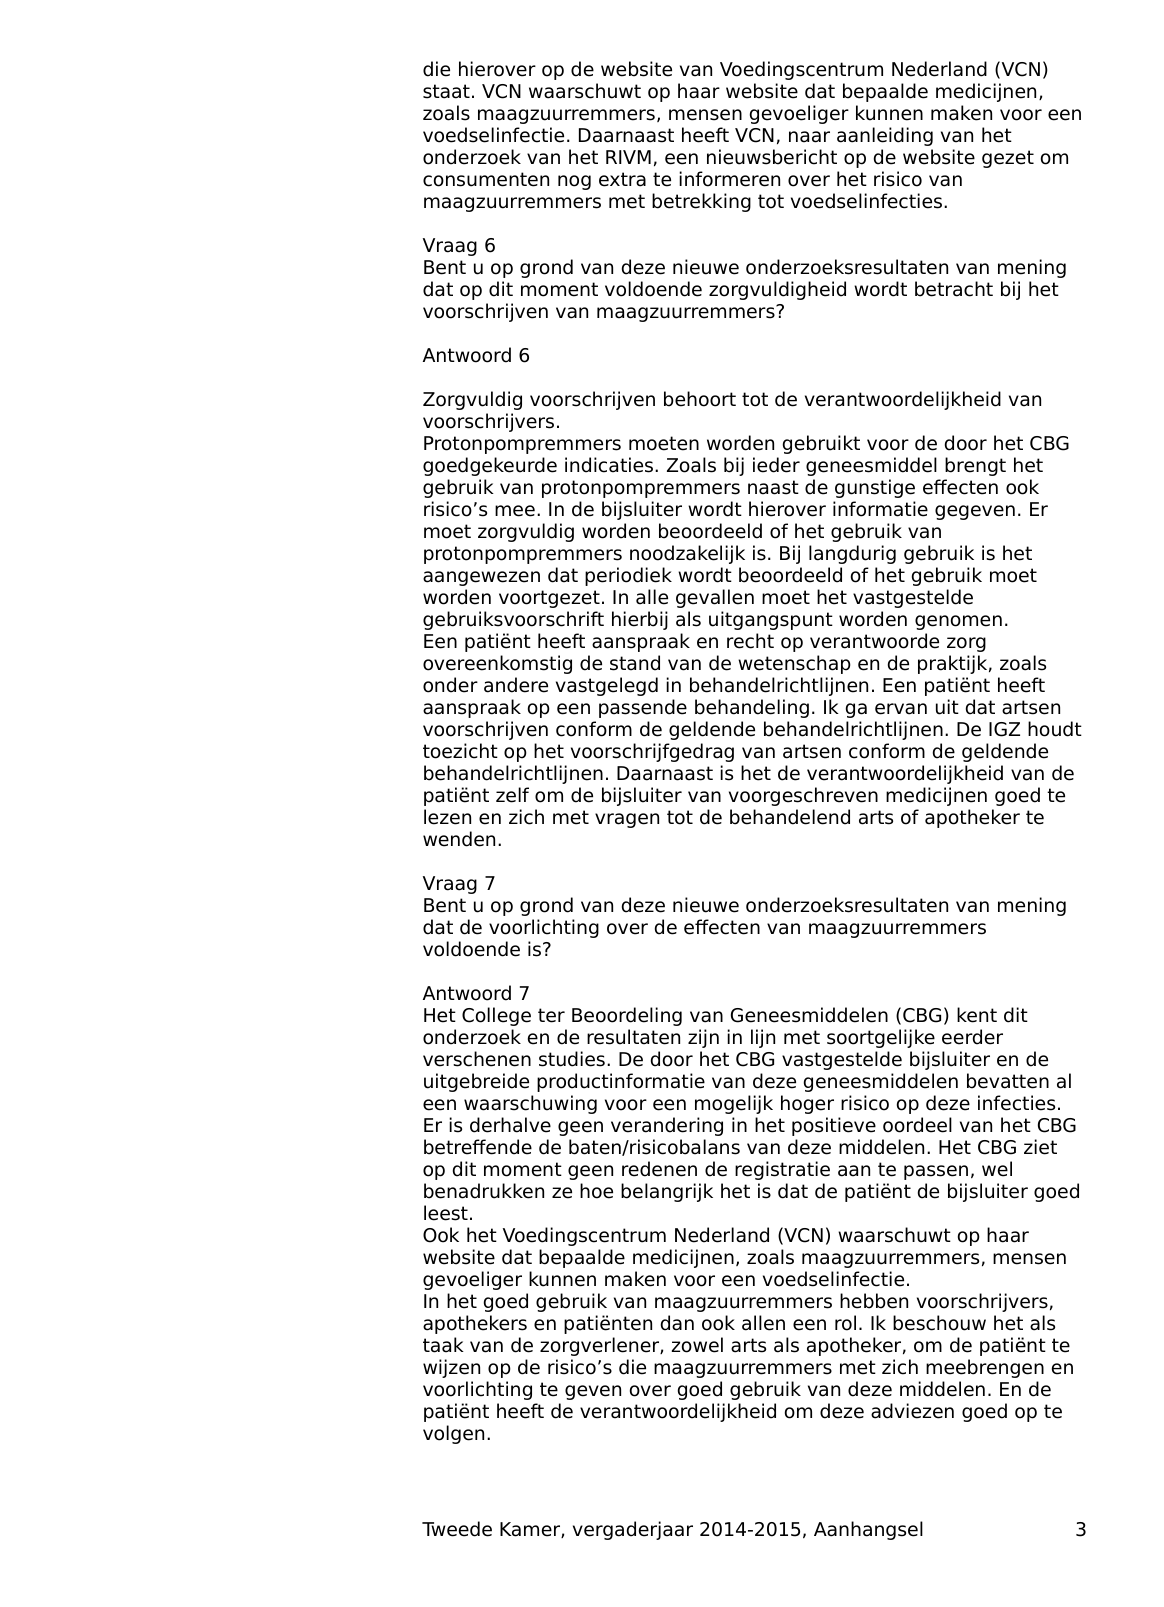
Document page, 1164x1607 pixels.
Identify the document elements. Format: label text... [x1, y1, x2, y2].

text Een patiënt heeft aanspraak en recht op verantwoorde zorg overeenkomstig de stand van de wetenschap en de praktijk, zoals onder andere vastgelegd in behandelrichtlijnen. Een patiënt heeft aanspraak op een passende behandeling. Ik ga ervan uit dat artsen voorschrijven conform de geldende behandelrichtlijnen. De IGZ houdt toezicht op het voorschrijfgedrag van artsen conform de geldende behandelrichtlijnen. Daarnaast is het de verantwoordelijkheid van de patiënt zelf om de bijsluiter van voorgeschreven medicijnen goed te lezen en zich met vragen tot de behandelend arts of apotheker te wenden. [422, 631, 1087, 851]
text Antwoord 6 [422, 345, 1087, 367]
text die hierover op de website van Voedingscentrum Nederland (VCN) staat. VCN waarschuwt op haar website dat bepaalde medicijnen, zoals maagzuurremmers, mensen gevoeliger kunnen maken voor een voedselinfectie. Daarnaast heeft VCN, naar aanleiding van het onderzoek van het RIVM, een nieuwsbericht op de website gezet om consumenten nog extra te informeren over het risico van maagzuurremmers met betrekking tot voedselinfecties. [422, 59, 1087, 213]
text Bent u op grond van deze nieuwe onderzoeksresultaten van mening dat de voorlichting over de effecten van maagzuurremmers voldoende is? [422, 895, 1087, 961]
text Ook het Voedingscentrum Nederland (VCN) waarschuwt op haar website dat bepaalde medicijnen, zoals maagzuurremmers, mensen gevoeliger kunnen maken voor een voedselinfectie. [422, 1225, 1087, 1291]
text Protonpompremmers moeten worden gebruikt voor de door het CBG goedgekeurde indicaties. Zoals bij ieder geneesmiddel brengt het gebruik van protonpompremmers naast de gunstige effecten ook risico’s mee. In de bijsluiter wordt hierover informatie gegeven. Er moet zorgvuldig worden beoordeeld of het gebruik van protonpompremmers noodzakelijk is. Bij langdurig gebruik is het aangewezen dat periodiek wordt beoordeeld of het gebruik moet worden voortgezet. In alle gevallen moet het vastgestelde gebruiksvoorschrift hierbij als uitgangspunt worden genomen. [422, 433, 1087, 631]
text Het College ter Beoordeling van Geneesmiddelen (CBG) kent dit onderzoek en de resultaten zijn in lijn met soortgelijke eerder verschenen studies. De door het CBG vastgestelde bijsluiter en de uitgebreide productinformatie van deze geneesmiddelen bevatten al een waarschuwing voor een mogelijk hoger risico op deze infecties. Er is derhalve geen verandering in het positieve oordeel van het CBG betreffende de baten/risicobalans van deze middelen. Het CBG ziet op dit moment geen redenen de registratie aan te passen, wel benadrukken ze hoe belangrijk het is dat de patiënt de bijsluiter goed leest. [422, 1005, 1087, 1225]
text Vraag 7 [422, 873, 1087, 895]
text Antwoord 7 [422, 983, 1087, 1005]
text Vraag 6 [422, 235, 1087, 257]
text Bent u op grond van deze nieuwe onderzoeksresultaten van mening dat op dit moment voldoende zorgvuldigheid wordt betracht bij het voorschrijven van maagzuurremmers? [422, 257, 1087, 323]
text In het goed gebruik van maagzuurremmers hebben voorschrijvers, apothekers en patiënten dan ook allen een rol. Ik beschouw het als taak van de zorgverlener, zowel arts als apotheker, om de patiënt te wijzen op de risico’s die maagzuurremmers met zich meebrengen en voorlichting te geven over goed gebruik van deze middelen. En de patiënt heeft de verantwoordelijkheid om deze adviezen goed op te volgen. [422, 1291, 1087, 1445]
text Zorgvuldig voorschrijven behoort tot de verantwoordelijkheid van voorschrijvers. [422, 389, 1087, 433]
